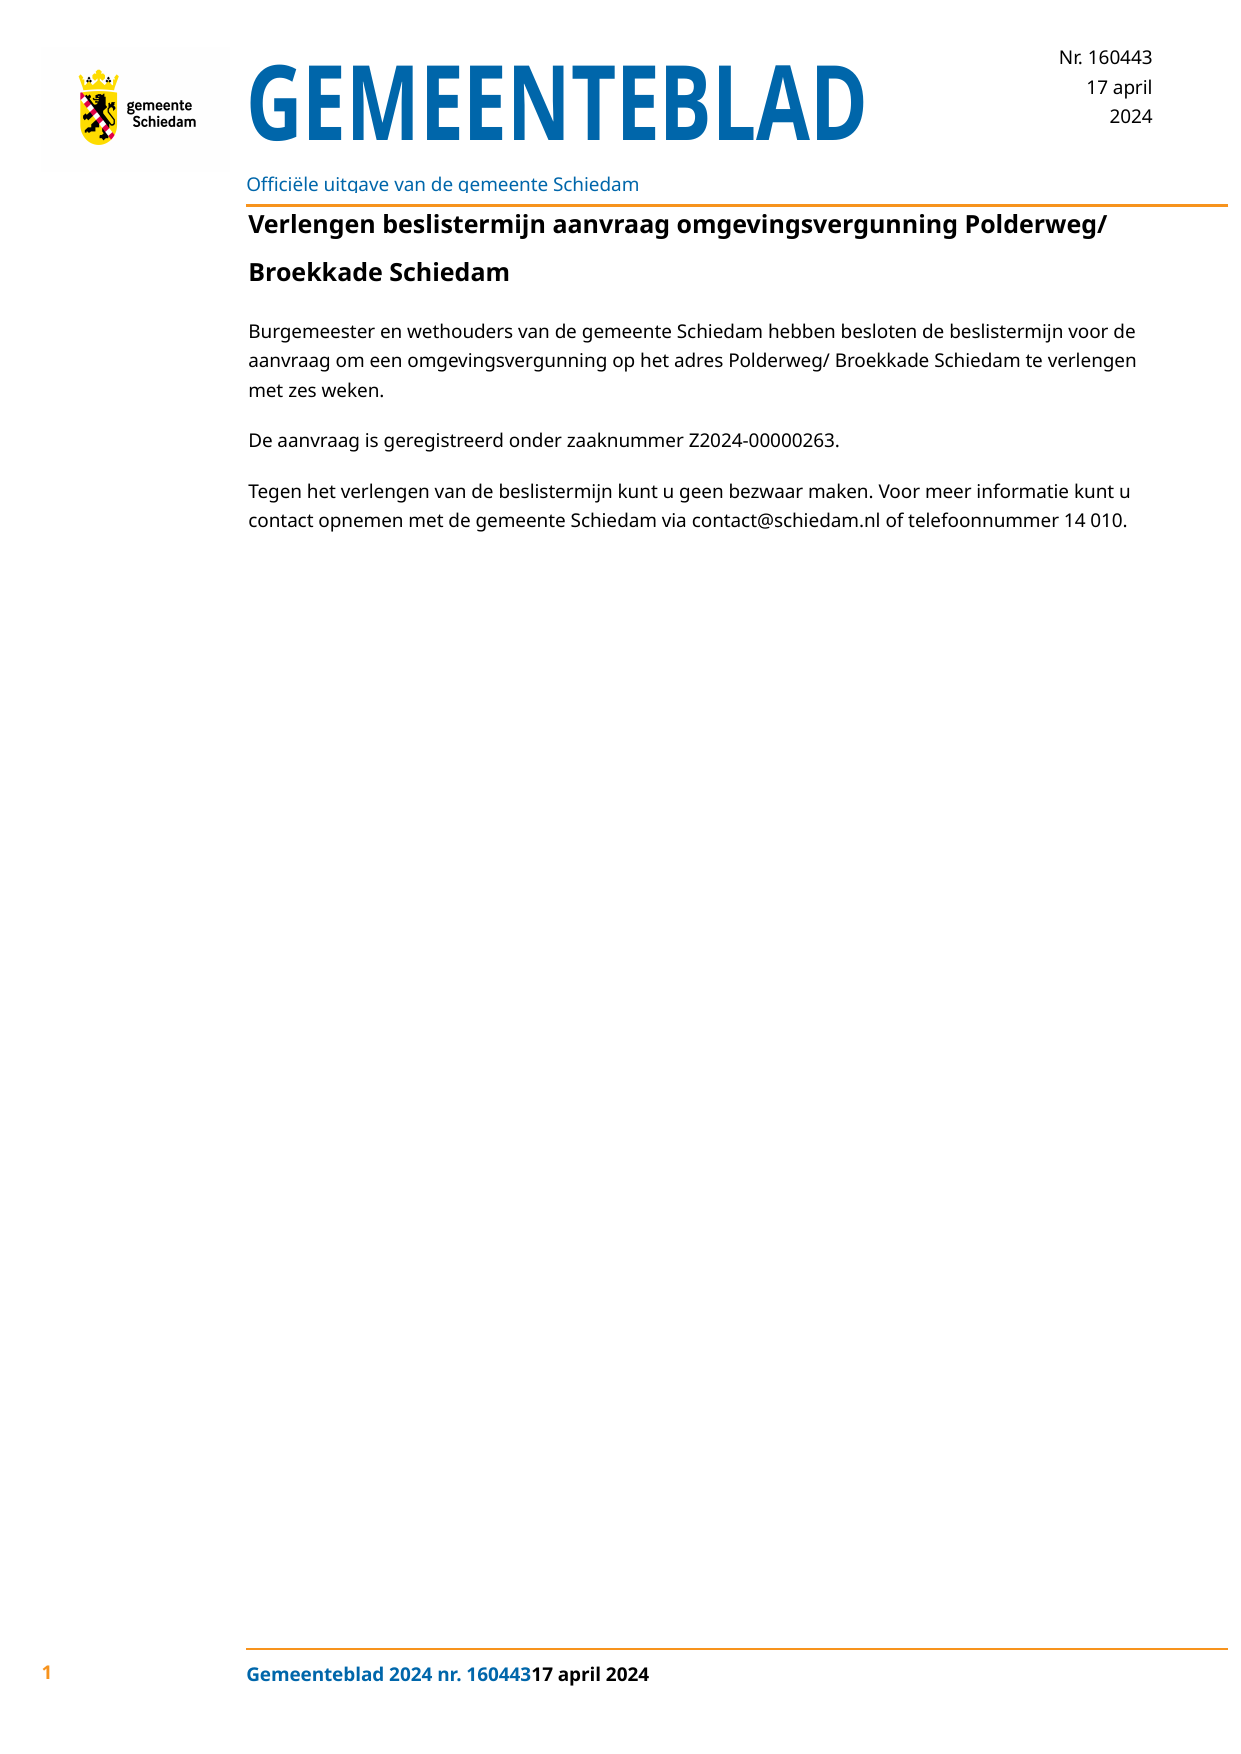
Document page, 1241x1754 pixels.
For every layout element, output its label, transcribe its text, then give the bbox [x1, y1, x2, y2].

text Verlengen beslistermijn aanvraag omgevingsvergunning Polderweg/ Broekkade Schiedam [248, 207, 1152, 288]
text De aanvraag is geregistreerd onder zaaknummer Z2024-00000263. [248, 427, 1152, 453]
picture [41, 47, 231, 172]
text Burgemeester en wethouders van de gemeente Schiedam hebben besloten de beslistermijn voor de aanvraag om een omgevingsvergunning op het adres Polderweg/ Broekkade Schiedam te verlengen met zes weken. [248, 318, 1152, 403]
text Tegen het verlengen van de beslistermijn kunt u geen bezwaar maken. Voor meer informatie kunt u contact opnemen met de gemeente Schiedam via contact@schiedam.nl of telefoonnummer 14 010. [248, 478, 1152, 533]
